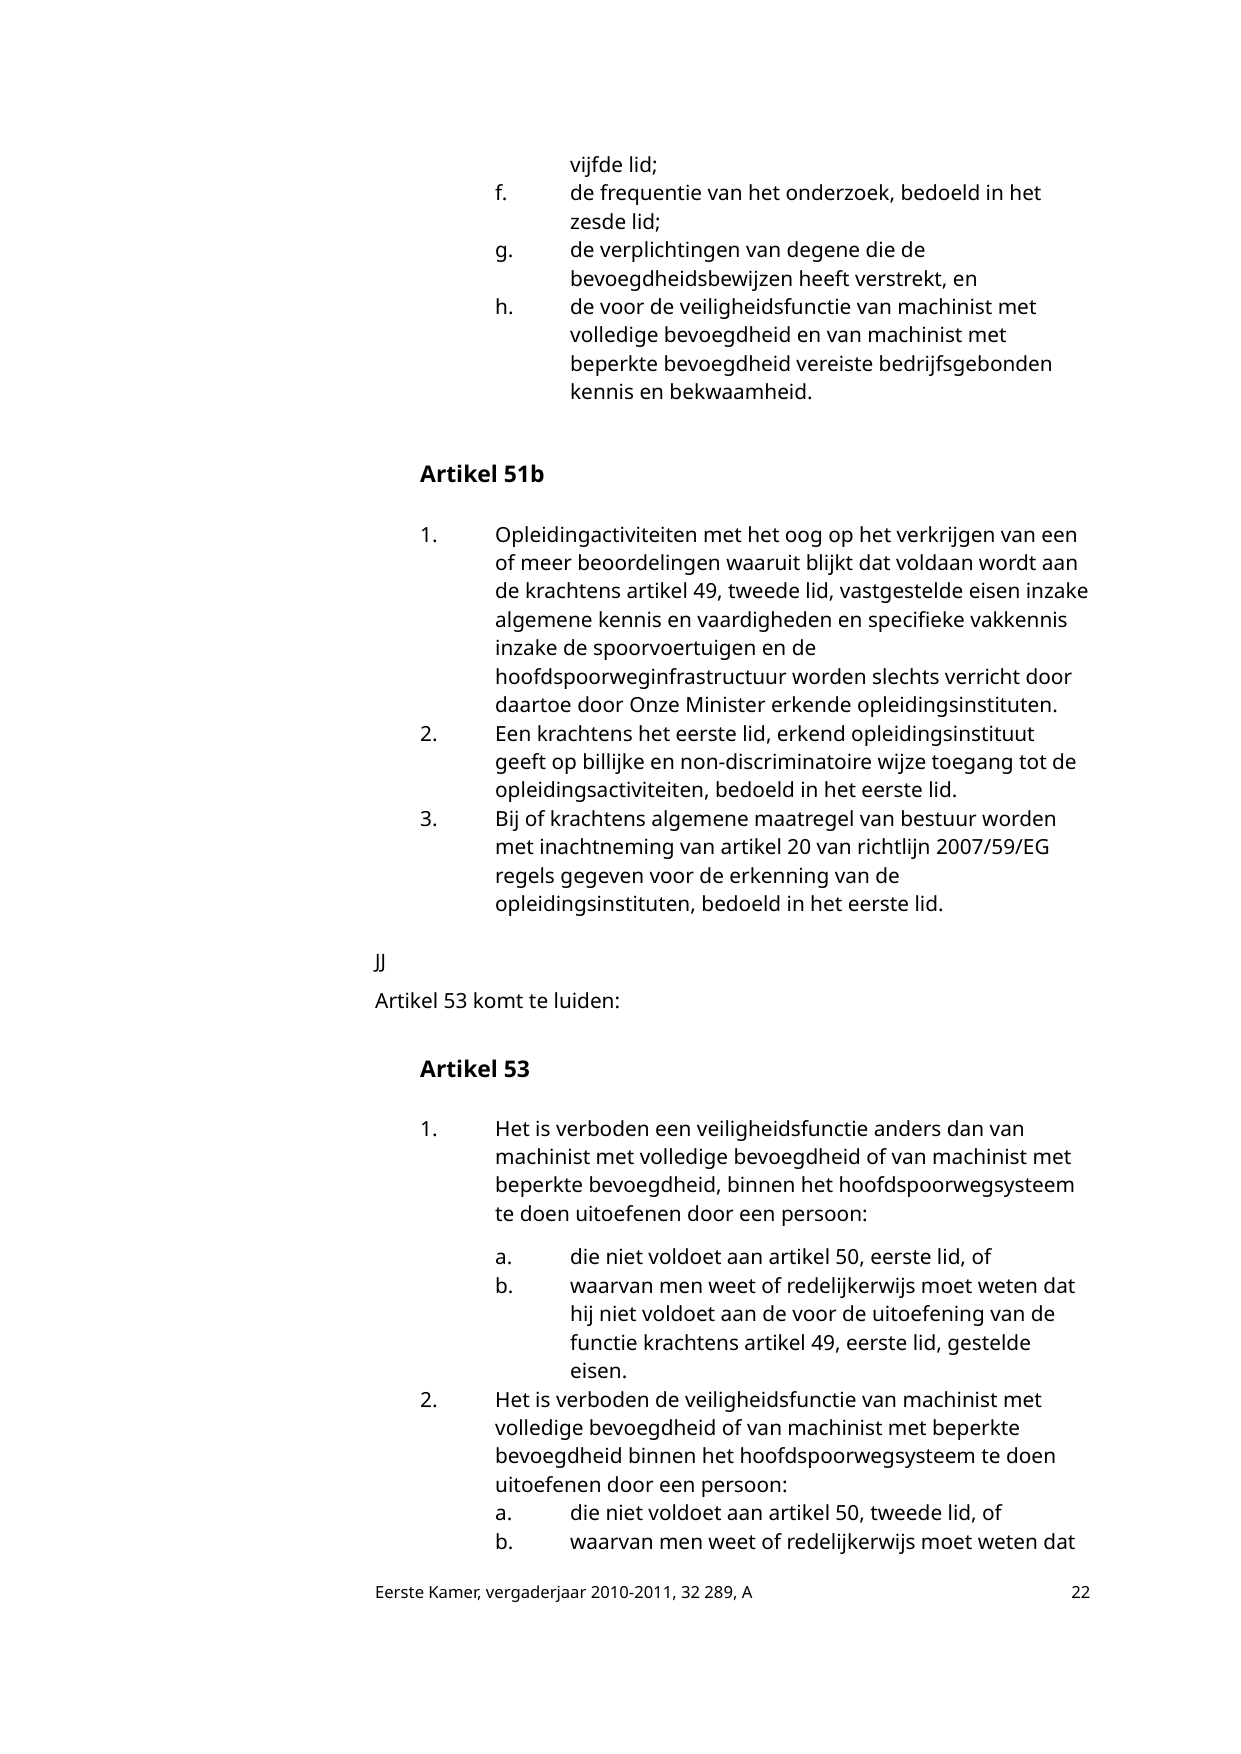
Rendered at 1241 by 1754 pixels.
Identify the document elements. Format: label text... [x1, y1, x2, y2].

list waarvan men weet of redelijkerwijs moet weten dat [495, 1527, 1090, 1555]
subtitle Artikel 53 [420, 1052, 1090, 1084]
subtitle Artikel 51b [420, 458, 1090, 490]
list de frequentie van het onderzoek, bedoeld in het zesde lid; [495, 178, 1090, 235]
list waarvan men weet of redelijkerwijs moet weten dat hij niet voldoet aan de voor de uitoefening van de functie krachtens artikel 49, eerste lid, gestelde eisen. [495, 1271, 1090, 1385]
list vijfde lid; [495, 150, 1090, 178]
list Het is verboden een veiligheidsfunctie anders dan van machinist met volledige bevoegdheid of van machinist met beperkte bevoegdheid, binnen het hoofdspoorwegsysteem te doen uitoefenen door een persoon: [420, 1114, 1090, 1227]
list de voor de veiligheidsfunctie van machinist met volledige bevoegdheid en van machinist met beperkte bevoegdheid vereiste bedrijfsgebonden kennis en bekwaamheid. [495, 292, 1090, 406]
list die niet voldoet aan artikel 50, tweede lid, of [495, 1498, 1090, 1527]
list die niet voldoet aan artikel 50, eerste lid, of [495, 1242, 1090, 1271]
text JJ [375, 948, 1090, 975]
list Het is verboden de veiligheidsfunctie van machinist met volledige bevoegdheid of van machinist met beperkte bevoegdheid binnen het hoofdspoorwegsysteem te doen uitoefenen door een persoon: [420, 1385, 1090, 1498]
list Een krachtens het eerste lid, erkend opleidingsinstituut geeft op billijke en non-discriminatoire wijze toegang tot de opleidingsactiviteiten, bedoeld in het eerste lid. [420, 719, 1090, 804]
list Bij of krachtens algemene maatregel van bestuur worden met inachtneming van artikel 20 van richtlijn 2007/59/EG regels gegeven voor de erkenning van de opleidingsinstituten, bedoeld in het eerste lid. [420, 804, 1090, 918]
list Opleidingactiviteiten met het oog op het verkrijgen van een of meer beoordelingen waaruit blijkt dat voldaan wordt aan de krachtens artikel 49, tweede lid, vastgestelde eisen inzake algemene kennis en vaardigheden en specifieke vakkennis inzake de spoorvoertuigen en de hoofdspoorweginfrastructuur worden slechts verricht door daartoe door Onze Minister erkende opleidingsinstituten. [420, 520, 1090, 719]
text Artikel 53 komt te luiden: [375, 987, 1090, 1015]
list de verplichtingen van degene die de bevoegdheidsbewijzen heeft verstrekt, en [495, 235, 1090, 292]
